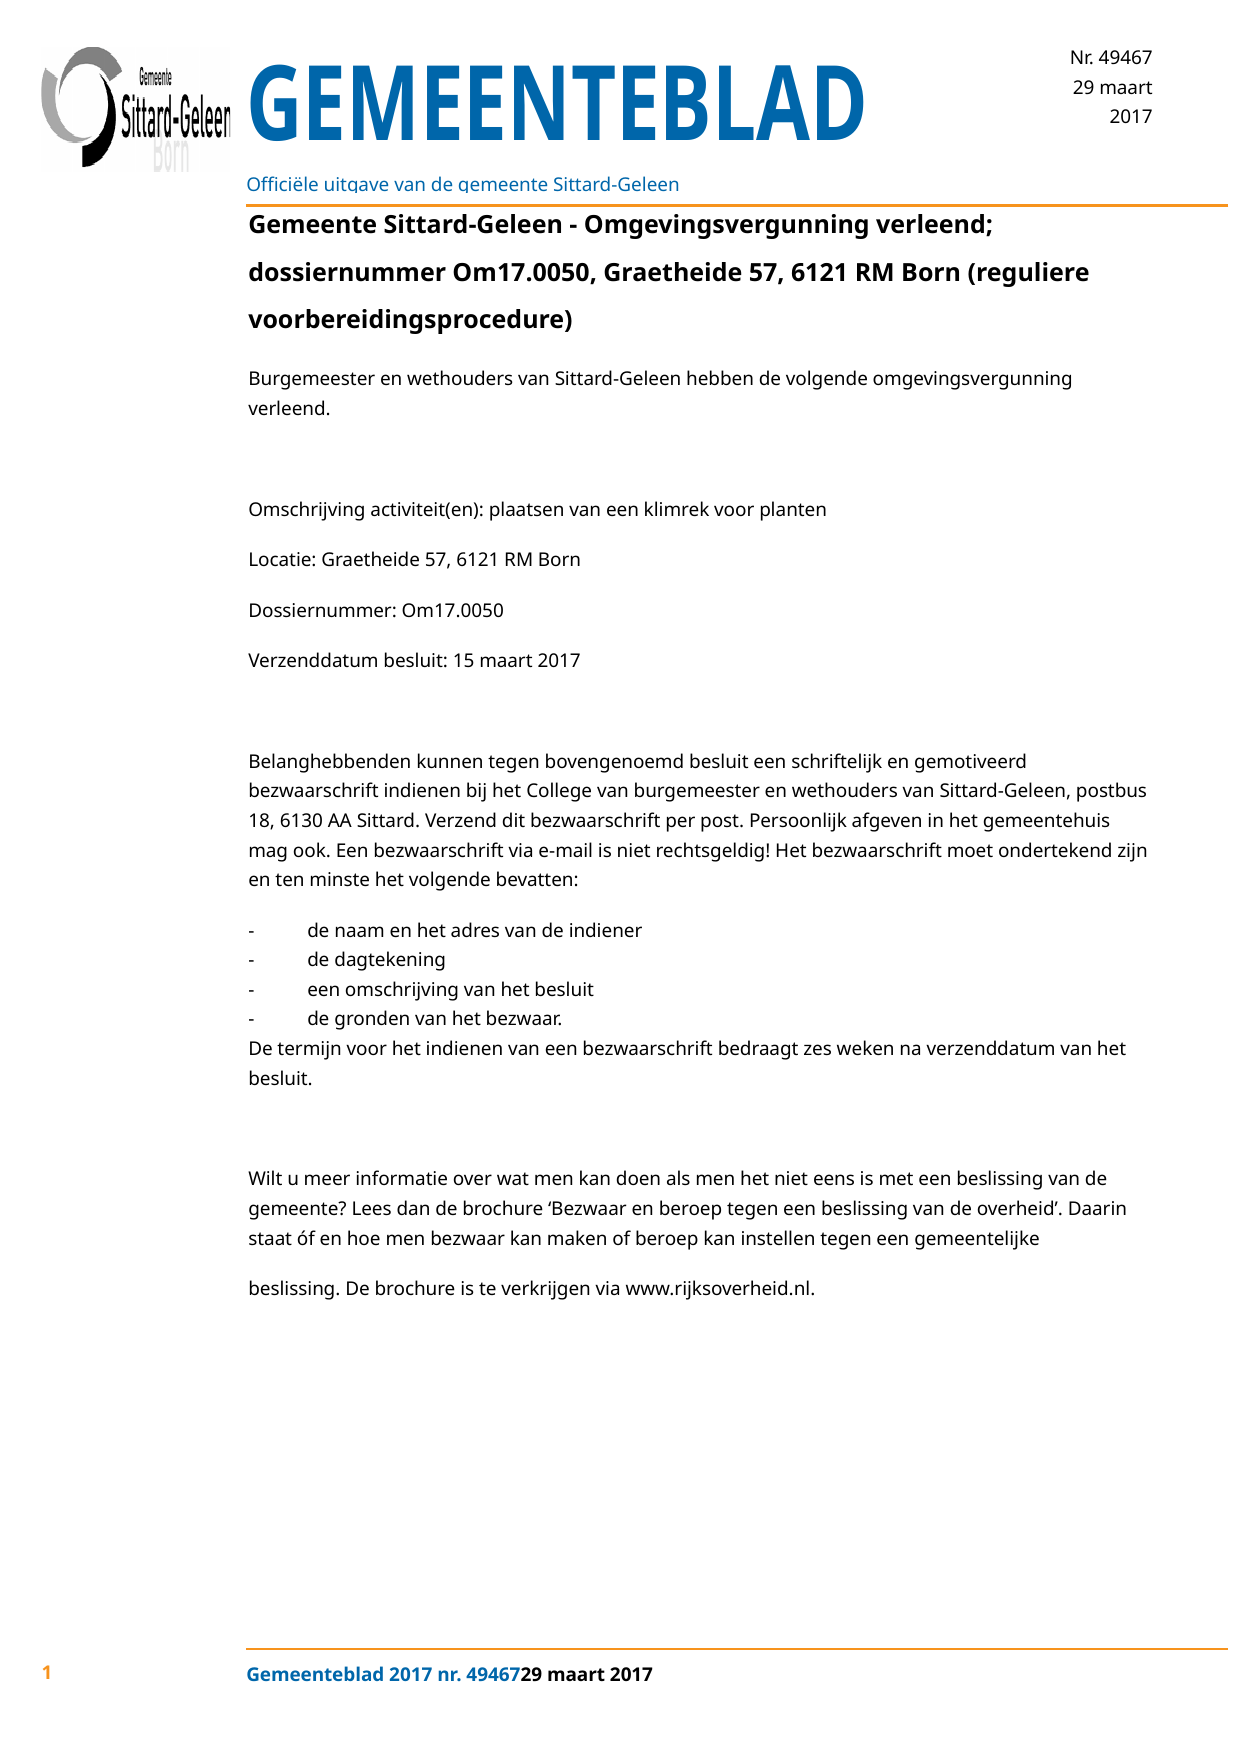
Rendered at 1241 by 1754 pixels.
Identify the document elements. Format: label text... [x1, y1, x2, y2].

picture [41, 47, 231, 172]
text De termijn voor het indienen van een bezwaarschrift bedraagt zes weken na verzenddatum van het besluit. [248, 1035, 1152, 1090]
text beslissing. De brochure is te verkrijgen via www.rijksoverheid.nl. [248, 1275, 1152, 1301]
text Dossiernummer: Om17.0050 [248, 597, 1152, 622]
text Gemeente Sittard-Geleen - Omgevingsvergunning verleend; dossiernummer Om17.0050, Graetheide 57, 6121 RM Born (reguliere voorbereidingsprocedure) [248, 207, 1152, 336]
list de gronden van het bezwaar. [248, 1006, 1152, 1031]
text Verzenddatum besluit: 15 maart 2017 [248, 647, 1152, 673]
list de naam en het adres van de indiener [248, 917, 1152, 942]
text Omschrijving activiteit(en): plaatsen van een klimrek voor planten [248, 496, 1152, 522]
list een omschrijving van het besluit [248, 976, 1152, 1002]
text Locatie: Graetheide 57, 6121 RM Born [248, 546, 1152, 572]
list de dagtekening [248, 946, 1152, 972]
text Wilt u meer informatie over wat men kan doen als men het niet eens is met een beslissing van de gemeente? Lees dan de brochure ‘Bezwaar en beroep tegen een beslissing van de overheid’. Daarin staat óf en hoe men bezwaar kan maken of beroep kan instellen tegen een gemeentelijke [248, 1166, 1152, 1250]
text Belanghebbenden kunnen tegen bovengenoemd besluit een schriftelijk en gemotiveerd bezwaarschrift indienen bij het College van burgemeester en wethouders van Sittard-Geleen, postbus 18, 6130 AA Sittard. Verzend dit bezwaarschrift per post. Persoonlijk afgeven in het gemeentehuis mag ook. Een bezwaarschrift via e-mail is niet rechtsgeldig! Het bezwaarschrift moet ondertekend zijn en ten minste het volgende bevatten: [248, 748, 1152, 892]
text Burgemeester en wethouders van Sittard-Geleen hebben de volgende omgevingsvergunning verleend. [248, 366, 1152, 421]
